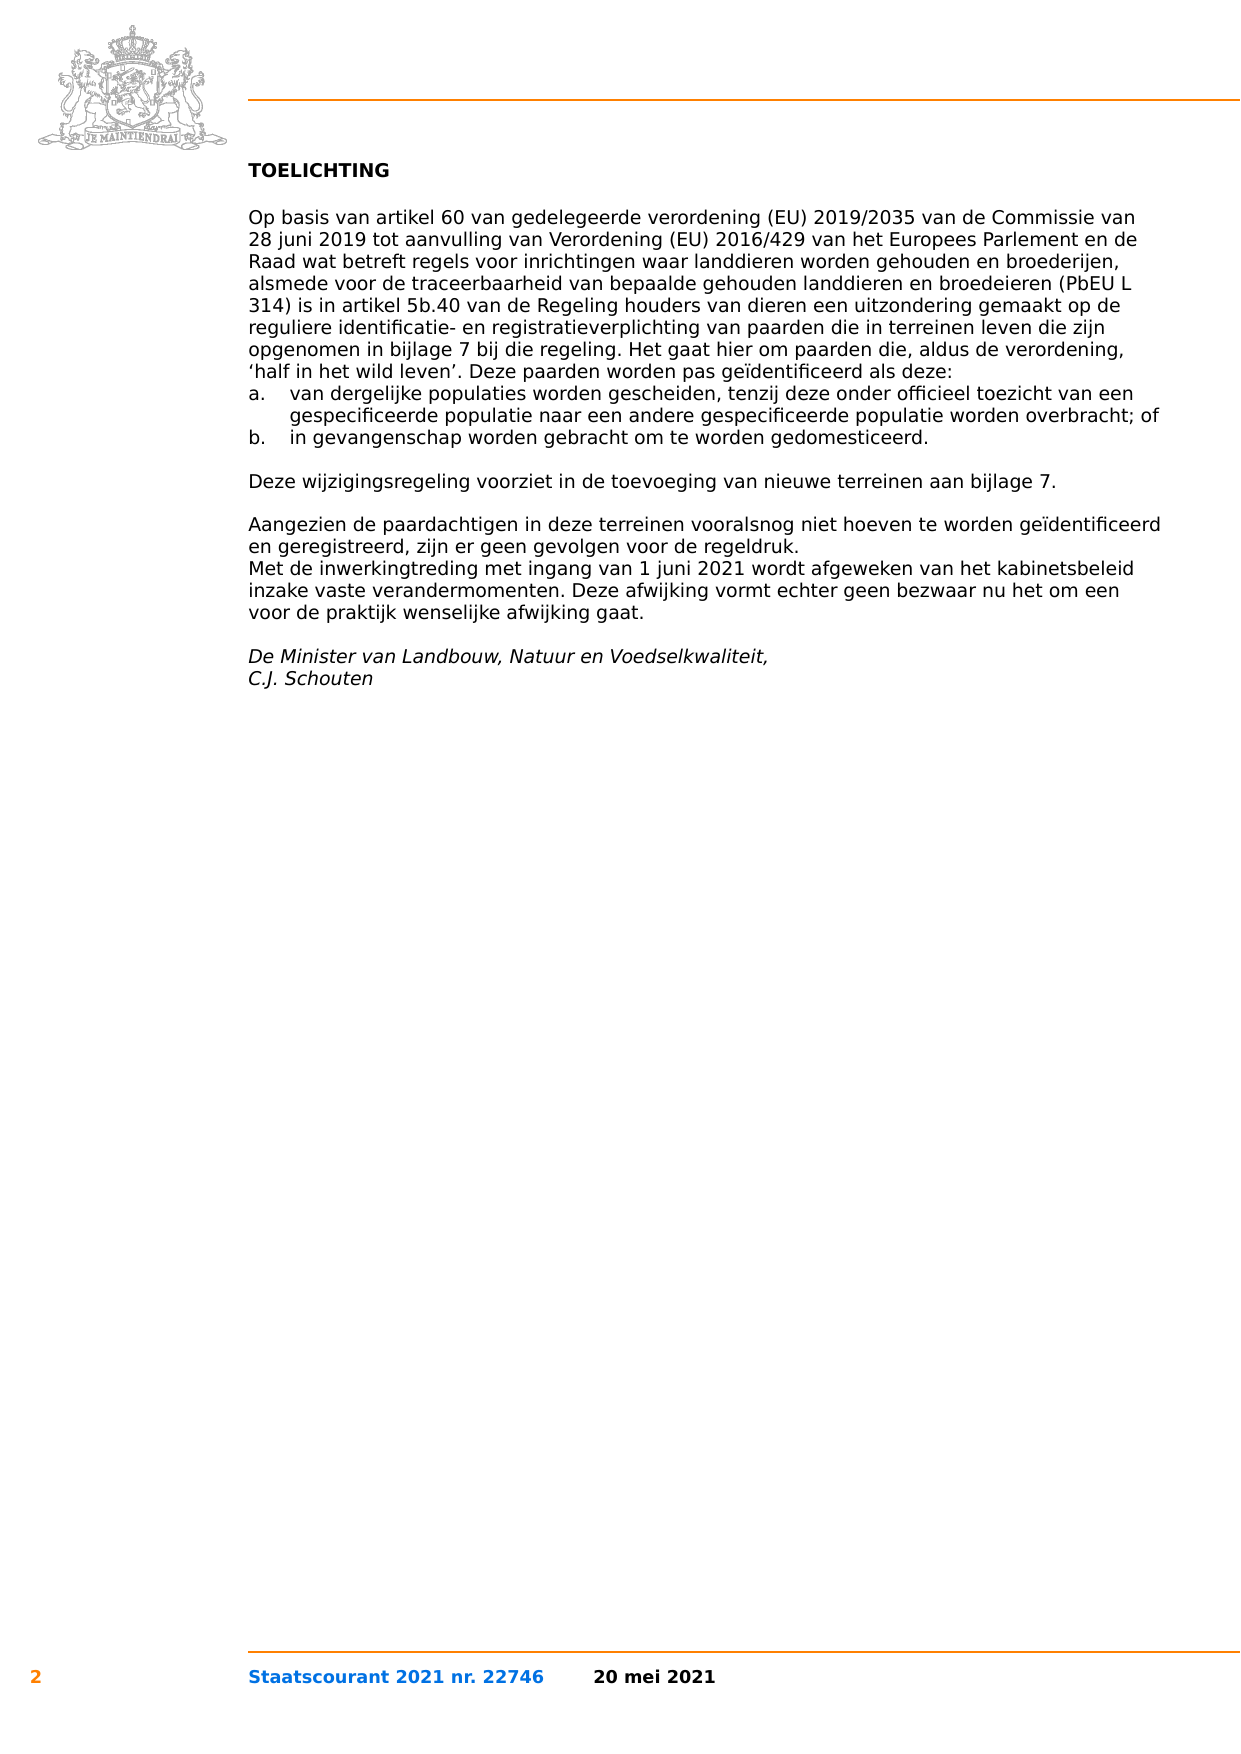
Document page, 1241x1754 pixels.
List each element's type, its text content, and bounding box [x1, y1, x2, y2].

text Aangezien de paardachtigen in deze terreinen vooralsnog niet hoeven te worden geïdentificeerd en geregistreerd, zijn er geen gevolgen voor de regeldruk. [248, 514, 1163, 558]
text b. in gevangenschap worden gebracht om te worden gedomesticeerd. [248, 427, 1163, 449]
text a. van dergelijke populaties worden gescheiden, tenzij deze onder officieel toezicht van een gespecificeerde populatie naar een andere gespecificeerde populatie worden overbracht; of [248, 383, 1163, 427]
text Op basis van artikel 60 van gedelegeerde verordening (EU) 2019/2035 van de Commissie van 28 juni 2019 tot aanvulling van Verordening (EU) 2016/429 van het Europees Parlement en de Raad wat betreft regels voor inrichtingen waar landdieren worden gehouden en broederijen, alsmede voor de traceerbaarheid van bepaalde gehouden landdieren en broedeieren (PbEU L 314) is in artikel 5b.40 van de Regeling houders van dieren een uitzondering gemaakt op de reguliere identificatie- en registratieverplichting van paarden die in terreinen leven die zijn opgenomen in bijlage 7 bij die regeling. Het gaat hier om paarden die, aldus de verordening, ‘half in het wild leven’. Deze paarden worden pas geïdentificeerd als deze: [248, 207, 1163, 383]
picture [38, 25, 227, 150]
text Met de inwerkingtreding met ingang van 1 juni 2021 wordt afgeweken van het kabinetsbeleid inzake vaste verandermomenten. Deze afwijking vormt echter geen bezwaar nu het om een voor de praktijk wenselijke afwijking gaat. [248, 558, 1163, 624]
text Deze wijzigingsregeling voorziet in de toevoeging van nieuwe terreinen aan bijlage 7. [248, 471, 1163, 492]
text De Minister van Landbouw, Natuur en Voedselkwaliteit, C.J. Schouten [248, 646, 1163, 690]
subtitle TOELICHTING [248, 160, 1163, 182]
